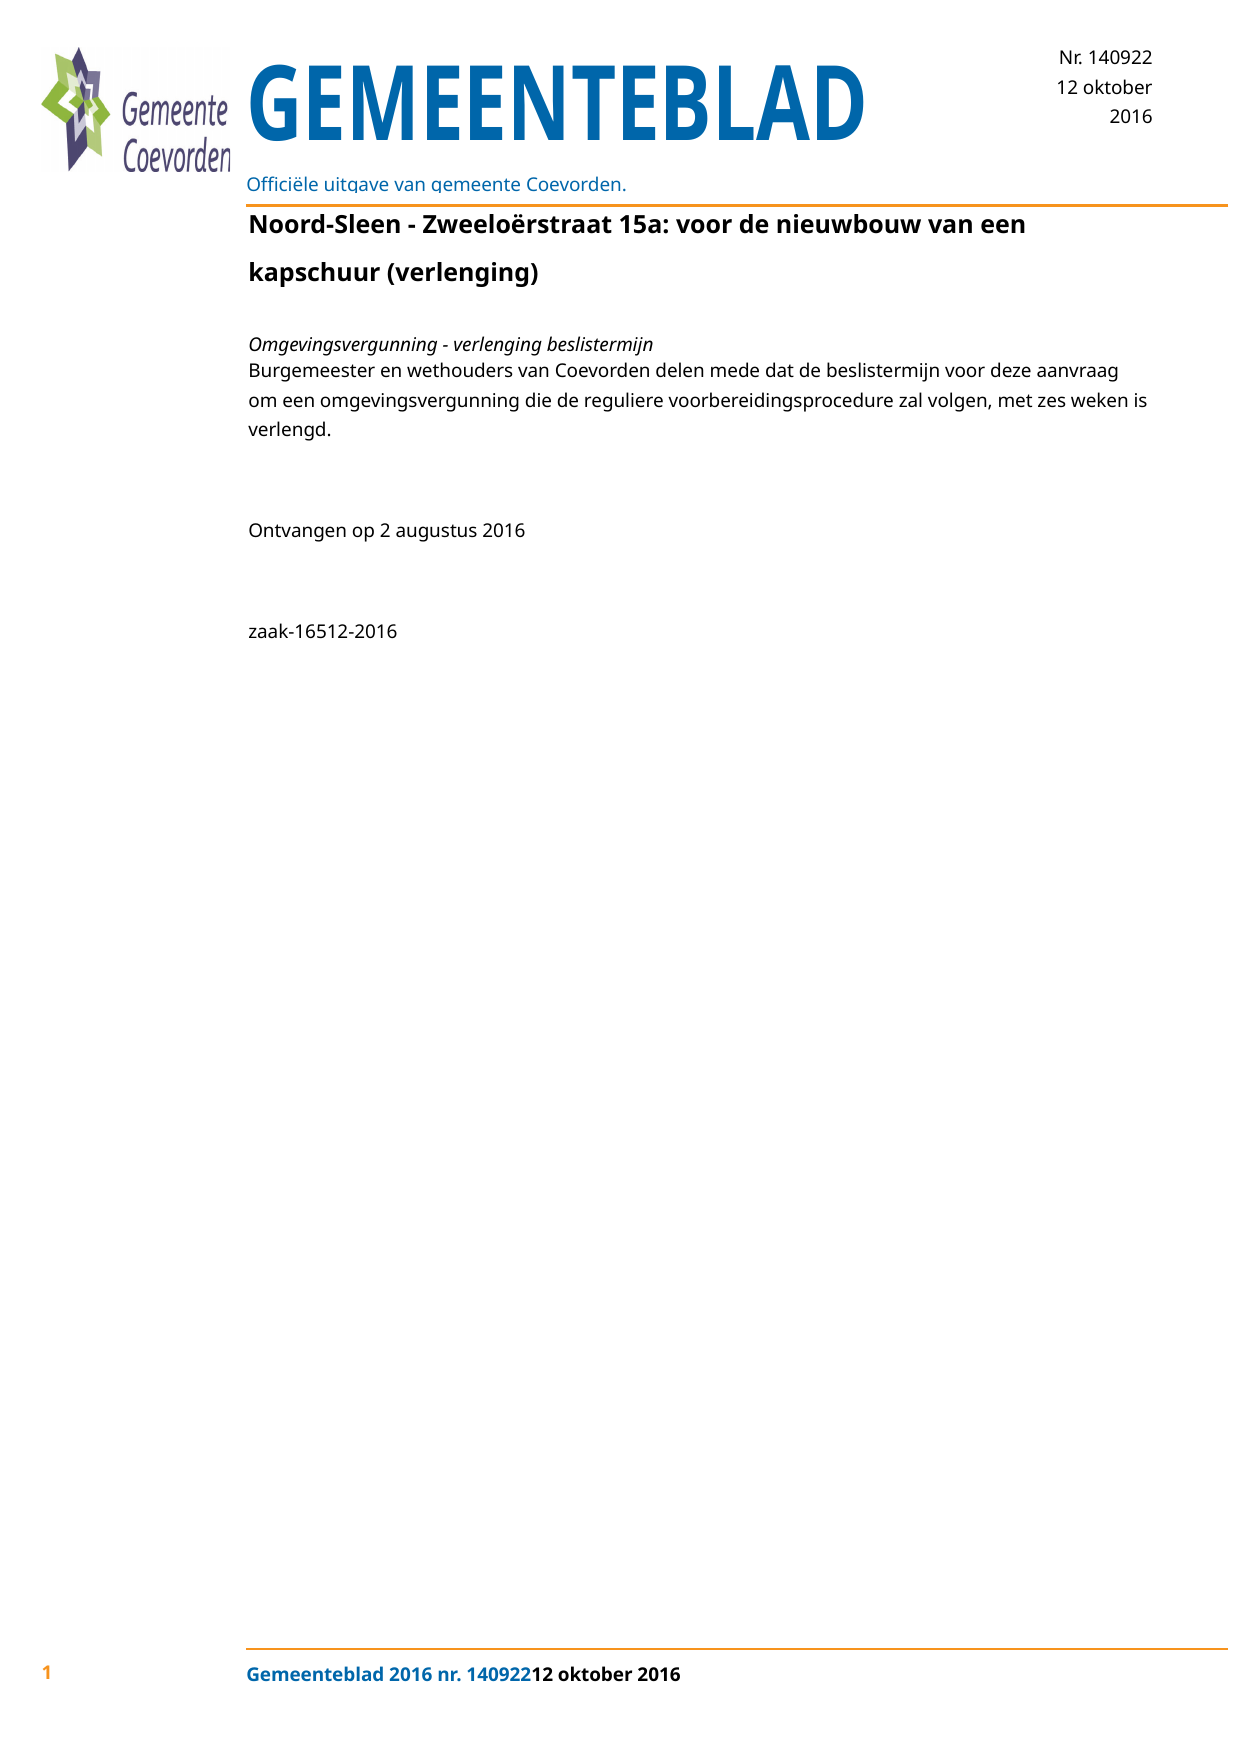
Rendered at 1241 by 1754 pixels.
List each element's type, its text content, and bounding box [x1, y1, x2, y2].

text Ontvangen op 2 augustus 2016 [248, 517, 1152, 543]
text Noord-Sleen - Zweeloërstraat 15a: voor de nieuwbouw van een kapschuur (verlenging) [248, 207, 1152, 288]
text Omgevingsvergunning - verlenging beslistermijn [248, 331, 1152, 357]
picture [41, 47, 231, 172]
text Burgemeester en wethouders van Coevorden delen mede dat de beslistermijn voor deze aanvraag om een omgevingsvergunning die de reguliere voorbereidingsprocedure zal volgen, met zes weken is verlengd. [248, 357, 1152, 442]
text zaak-16512-2016 [248, 618, 1152, 644]
